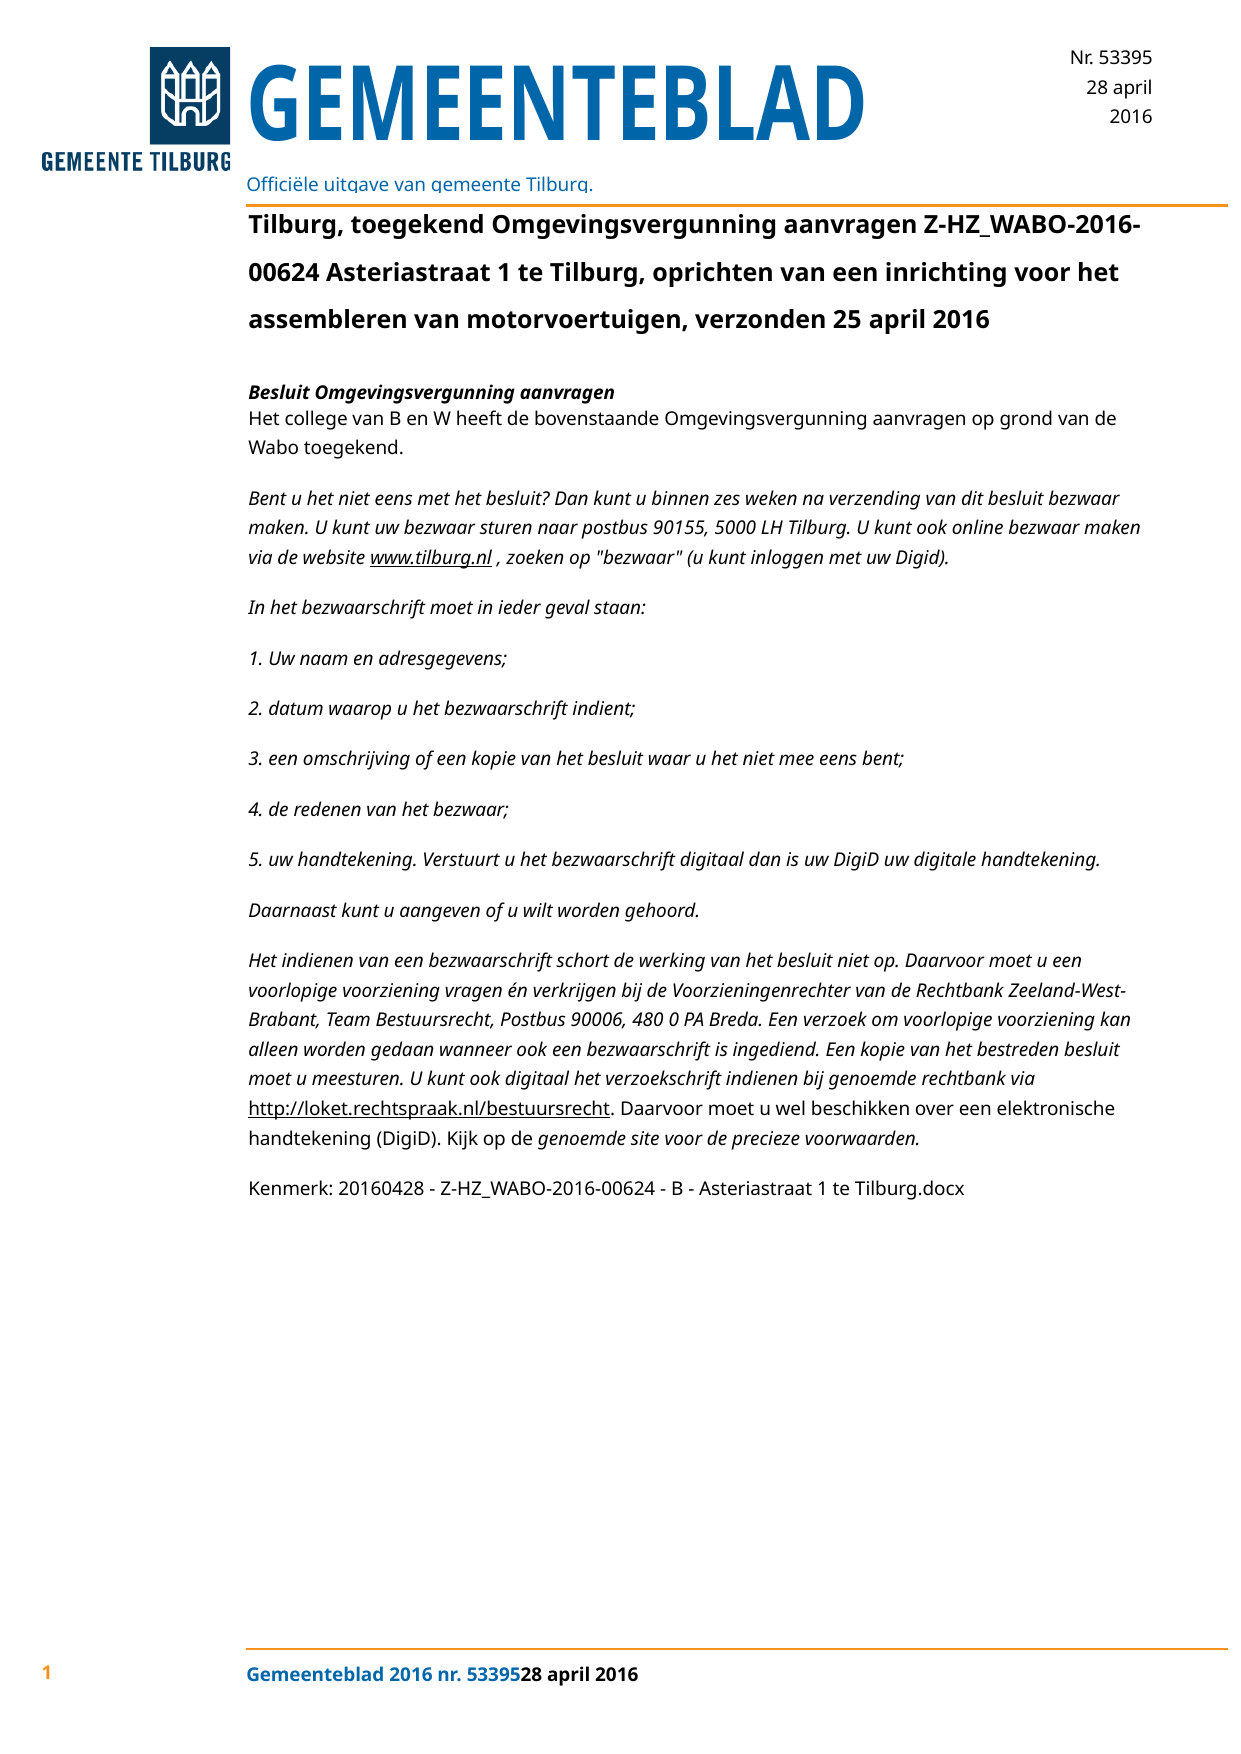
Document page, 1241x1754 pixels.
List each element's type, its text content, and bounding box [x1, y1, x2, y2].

text Het college van B en W heeft de bovenstaande Omgevingsvergunning aanvragen op grond van de Wabo toegekend. [248, 405, 1152, 460]
text 1. Uw naam en adresgegevens; [248, 645, 1152, 671]
text 2. datum waarop u het bezwaarschrift indient; [248, 695, 1152, 721]
text Het indienen van een bezwaarschrift schort de werking van het besluit niet op. Daarvoor moet u een voorlopige voorziening vragen én verkrijgen bij de Voorzieningenrechter van de Rechtbank Zeeland-West-Brabant, Team Bestuursrecht, Postbus 90006, 480 0 PA Breda. Een verzoek om voorlopige voorziening kan alleen worden gedaan wanneer ook een bezwaarschrift is ingediend. Een kopie van het bestreden besluit moet u meesturen. U kunt ook digitaal het verzoekschrift indienen bij genoemde rechtbank via http://loket.rechtspraak.nl/bestuursrecht. Daarvoor moet u wel beschikken over een elektronische handtekening (DigiD). Kijk op de genoemde site voor de precieze voorwaarden. [248, 947, 1152, 1151]
text Bent u het niet eens met het besluit? Dan kunt u binnen zes weken na verzending van dit besluit bezwaar maken. U kunt uw bezwaar sturen naar postbus 90155, 5000 LH Tilburg. U kunt ook online bezwaar maken via de website www.tilburg.nl , zoeken op "bezwaar" (u kunt inloggen met uw Digid). [248, 485, 1152, 570]
text Kenmerk: 20160428 - Z-HZ_WABO-2016-00624 - B - Asteriastraat 1 te Tilburg.docx [248, 1175, 1152, 1201]
picture [41, 47, 231, 172]
text 5. uw handtekening. Verstuurt u het bezwaarschrift digitaal dan is uw DigiD uw digitale handtekening. [248, 846, 1152, 872]
text Tilburg, toegekend Omgevingsvergunning aanvragen Z-HZ_WABO-2016-00624 Asteriastraat 1 te Tilburg, oprichten van een inrichting voor het assembleren van motorvoertuigen, verzonden 25 april 2016 [248, 207, 1152, 336]
text Daarnaast kunt u aangeven of u wilt worden gehoord. [248, 897, 1152, 923]
text 3. een omschrijving of een kopie van het besluit waar u het niet mee eens bent; [248, 746, 1152, 771]
text 4. de redenen van het bezwaar; [248, 796, 1152, 822]
text Besluit Omgevingsvergunning aanvragen [248, 379, 1152, 405]
text In het bezwaarschrift moet in ieder geval staan: [248, 594, 1152, 620]
